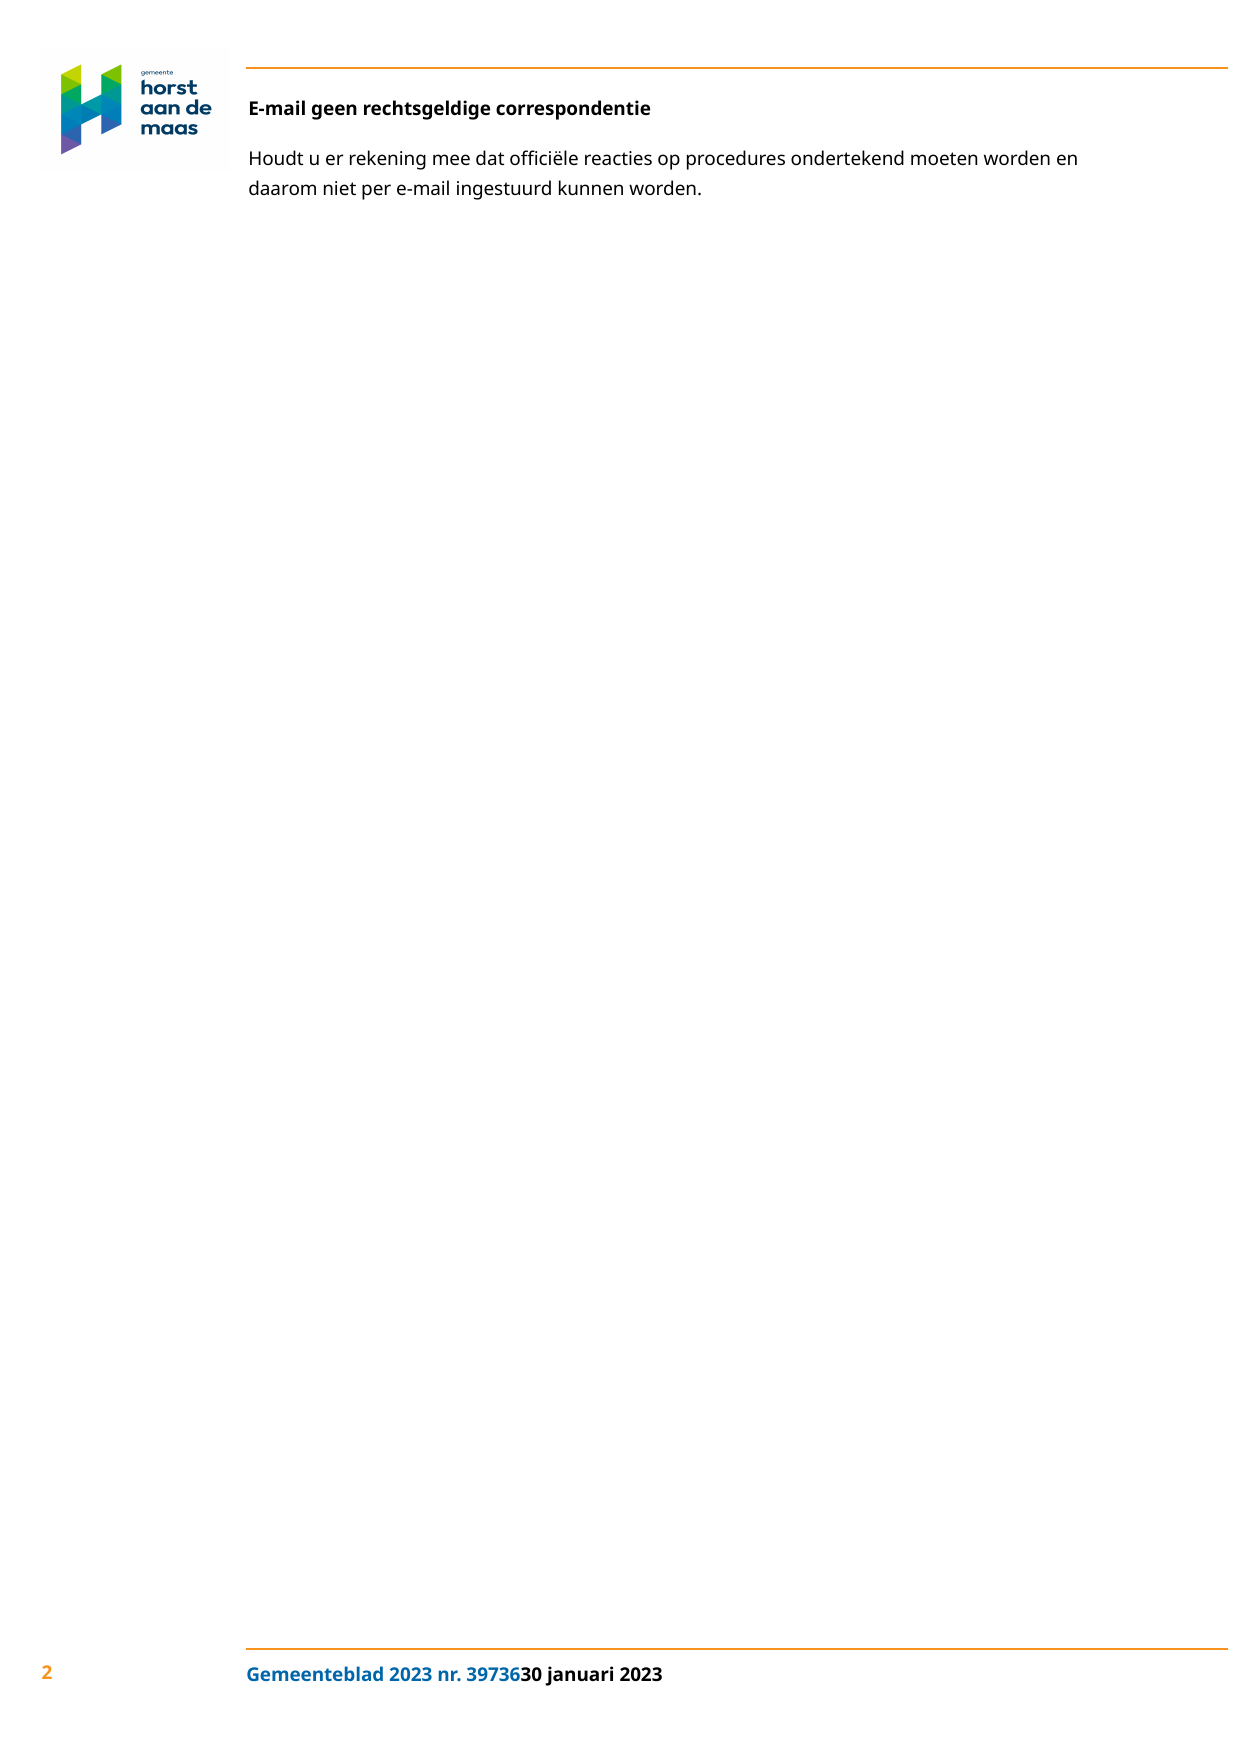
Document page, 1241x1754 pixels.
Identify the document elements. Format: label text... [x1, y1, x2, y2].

picture [41, 47, 231, 172]
text E-mail geen rechtsgeldige correspondentie [248, 95, 1152, 121]
text Houdt u er rekening mee dat officiële reacties op procedures ondertekend moeten worden en daarom niet per e-mail ingestuurd kunnen worden. [248, 145, 1152, 201]
